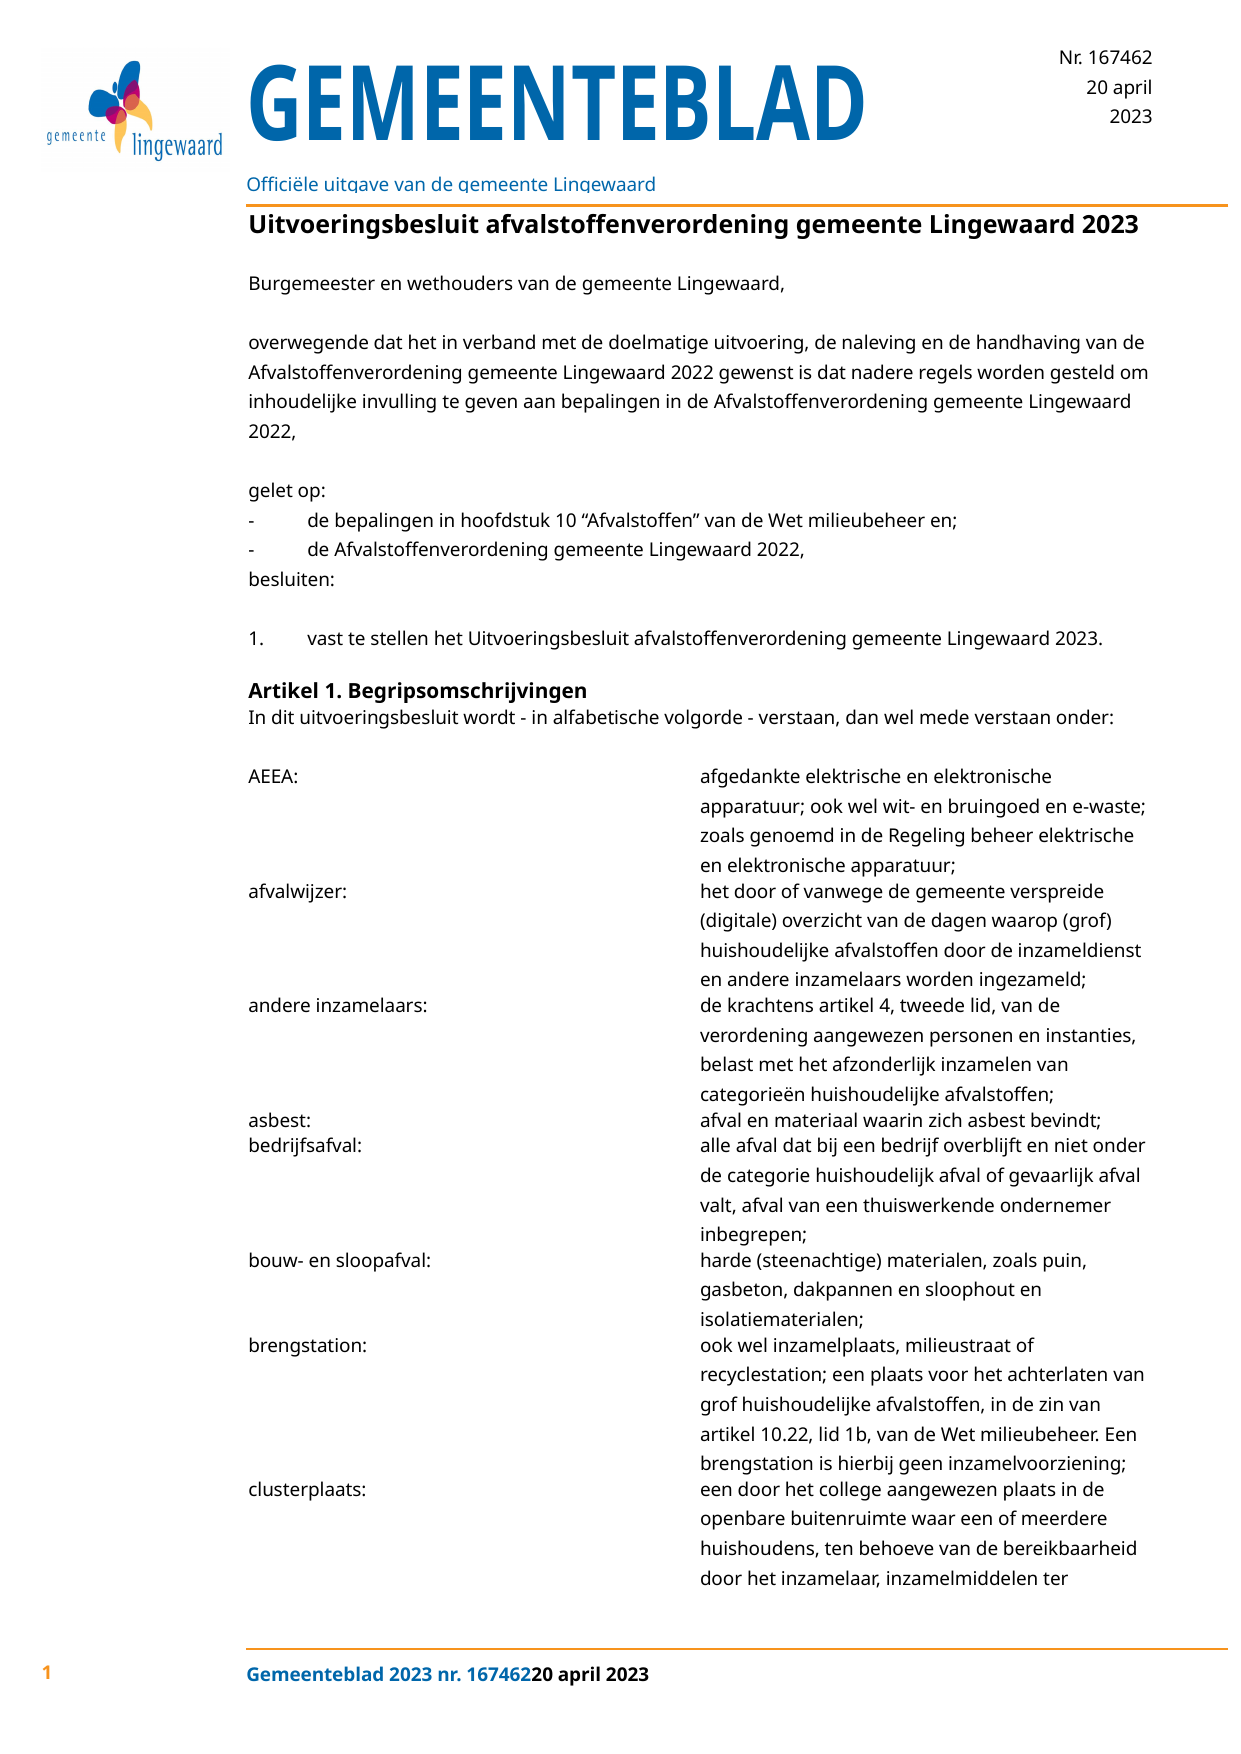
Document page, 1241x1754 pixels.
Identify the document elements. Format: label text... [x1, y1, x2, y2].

table_cell ook wel inzamelplaats, milieustraat of recyclestation; een plaats voor het achterlaten van grof huishoudelijke afvalstoffen, in de zin van artikel 10.22, lid 1b, van de Wet milieubeheer. Een brengstation is hierbij geen inzamelvoorziening; [700, 1332, 1152, 1476]
table_header afgedankte elektrische en elektronische apparatuur; ook wel wit- en bruingoed en e-waste; zoals genoemd in de Regeling beheer elektrische en elektronische apparatuur; [700, 764, 1152, 878]
table_cell het door of vanwege de gemeente verspreide (digitale) overzicht van de dagen waarop (grof) huishoudelijke afvalstoffen door de inzameldienst en andere inzamelaars worden ingezameld; [700, 878, 1152, 992]
text Uitvoeringsbesluit afvalstoffenverordening gemeente Lingewaard 2023 [248, 207, 1152, 241]
text In dit uitvoeringsbesluit wordt - in alfabetische volgorde - verstaan, dan wel mede verstaan onder: [248, 704, 1152, 730]
table_cell harde (steenachtige) materialen, zoals puin, gasbeton, dakpannen en sloophout en isolatiematerialen; [700, 1247, 1152, 1332]
table_cell bouw- en sloopafval: [248, 1247, 700, 1332]
table_cell andere inzamelaars: [248, 993, 700, 1107]
table_header AEEA: [248, 764, 700, 878]
text besluiten: [248, 566, 1152, 592]
table_cell een door het college aangewezen plaats in de openbare buitenruimte waar een of meerdere huishoudens, ten behoeve van de bereikbaarheid door het inzamelaar, inzamelmiddelen ter [700, 1476, 1152, 1591]
text overwegende dat het in verband met de doelmatige uitvoering, de naleving en de handhaving van de Afvalstoffenverordening gemeente Lingewaard 2022 gewenst is dat nadere regels worden gesteld om inhoudelijke invulling te geven aan bepalingen in de Afvalstoffenverordening gemeente Lingewaard 2022, [248, 329, 1152, 444]
list de Afvalstoffenverordening gemeente Lingewaard 2022, [248, 537, 1152, 562]
table_cell alle afval dat bij een bedrijf overblijft en niet onder de categorie huishoudelijk afval of gevaarlijk afval valt, afval van een thuiswerkende ondernemer inbegrepen; [700, 1133, 1152, 1247]
table_cell de krachtens artikel 4, tweede lid, van de verordening aangewezen personen en instanties, belast met het afzonderlijk inzamelen van categorieën huishoudelijke afvalstoffen; [700, 993, 1152, 1107]
text gelet op: [248, 477, 1152, 503]
table_cell bedrijfsafval: [248, 1133, 700, 1247]
picture [41, 47, 231, 172]
list vast te stellen het Uitvoeringsbesluit afvalstoffenverordening gemeente Lingewaard 2023. [248, 625, 1152, 651]
table_cell clusterplaats: [248, 1476, 700, 1591]
text Artikel 1. Begripsomschrijvingen [248, 676, 1152, 704]
table_cell afval en materiaal waarin zich asbest bevindt; [700, 1107, 1152, 1133]
list de bepalingen in hoofdstuk 10 “Afvalstoffen” van de Wet milieubeheer en; [248, 507, 1152, 533]
table_cell brengstation: [248, 1332, 700, 1476]
table_cell afvalwijzer: [248, 878, 700, 992]
table_cell asbest: [248, 1107, 700, 1133]
text Burgemeester en wethouders van de gemeente Lingewaard, [248, 270, 1152, 296]
